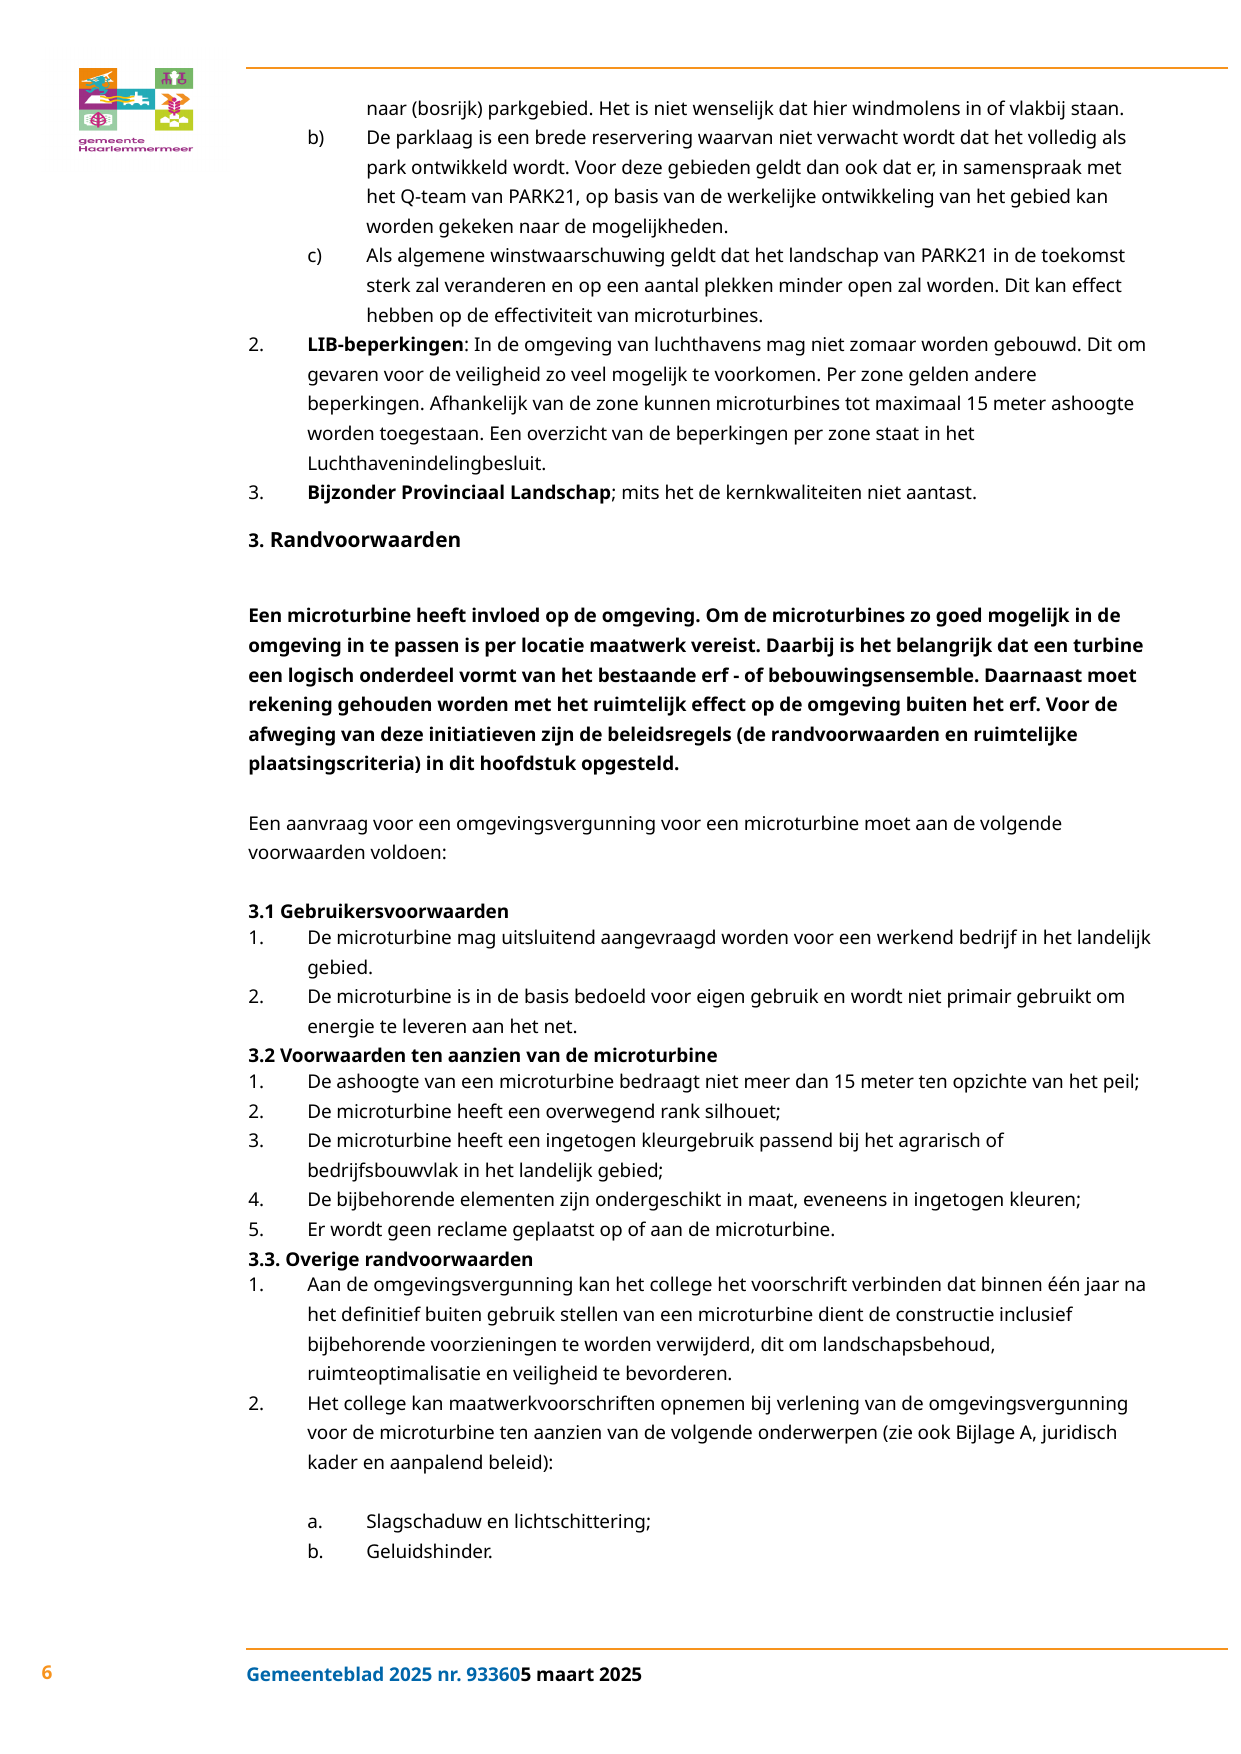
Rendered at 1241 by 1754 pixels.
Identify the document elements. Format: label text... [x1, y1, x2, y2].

list De bijbehorende elementen zijn ondergeschikt in maat, eveneens in ingetogen kleuren; [248, 1187, 1152, 1212]
list De parklaag is een brede reservering waarvan niet verwacht wordt dat het volledig als park ontwikkeld wordt. Voor deze gebieden geldt dan ook dat er, in samenspraak met het Q-team van PARK21, op basis van de werkelijke ontwikkeling van het gebied kan worden gekeken naar de mogelijkheden. [307, 124, 1152, 239]
list Aan de omgevingsvergunning kan het college het voorschrift verbinden dat binnen één jaar na het definitief buiten gebruik stellen van een microturbine dient de constructie inclusief bijbehorende voorzieningen te worden verwijderd, dit om landschapsbehoud, ruimteoptimalisatie en veiligheid te bevorderen. [248, 1272, 1152, 1386]
text 3. Randvoorwaarden [248, 525, 1152, 553]
text Een aanvraag voor een omgevingsvergunning voor een microturbine moet aan de volgende voorwaarden voldoen: [248, 810, 1152, 865]
list Slagschaduw en lichtschittering; [307, 1508, 1152, 1534]
list LIB-beperkingen: In de omgeving van luchthavens mag niet zomaar worden gebouwd. Dit om gevaren voor de veiligheid zo veel mogelijk te voorkomen. Per zone gelden andere beperkingen. Afhankelijk van de zone kunnen microturbines tot maximaal 15 meter ashoogte worden toegestaan. Een overzicht van de beperkingen per zone staat in het Luchthavenindelingbesluit. [248, 331, 1152, 476]
list Er wordt geen reclame geplaatst op of aan de microturbine. [248, 1216, 1152, 1242]
list Als algemene winstwaarschuwing geldt dat het landschap van PARK21 in de toekomst sterk zal veranderen en op een aantal plekken minder open zal worden. Dit kan effect hebben op de effectiviteit van microturbines. [307, 243, 1152, 328]
list De microturbine is in de basis bedoeld voor eigen gebruik en wordt niet primair gebruikt om energie te leveren aan het net. [248, 983, 1152, 1039]
text 3.1 Gebruikersvoorwaarden [248, 898, 1152, 924]
list Het college kan maatwerkvoorschriften opnemen bij verlening van de omgevingsvergunning voor de microturbine ten aanzien van de volgende onderwerpen (zie ook Bijlage A, juridisch kader en aanpalend beleid): [248, 1390, 1152, 1475]
list De microturbine heeft een ingetogen kleurgebruik passend bij het agrarisch of bedrijfsbouwvlak in het landelijk gebied; [248, 1127, 1152, 1183]
picture [41, 47, 231, 172]
text Een microturbine heeft invloed op de omgeving. Om de microturbines zo goed mogelijk in de omgeving in te passen is per locatie maatwerk vereist. Daarbij is het belangrijk dat een turbine een logisch onderdeel vormt van het bestaande erf - of bebouwingsensemble. Daarnaast moet rekening gehouden worden met het ruimtelijk effect op de omgeving buiten het erf. Voor de afweging van deze initiatieven zijn de beleidsregels (de randvoorwaarden en ruimtelijke plaatsingscriteria) in dit hoofdstuk opgesteld. [248, 603, 1152, 776]
text 3.2 Voorwaarden ten aanzien van de microturbine [248, 1043, 1152, 1068]
list Bijzonder Provinciaal Landschap; mits het de kernkwaliteiten niet aantast. [248, 479, 1152, 505]
list Geluidshinder. [307, 1538, 1152, 1563]
list naar (bosrijk) parkgebied. Het is niet wenselijk dat hier windmolens in of vlakbij staan. [307, 95, 1152, 121]
list De microturbine mag uitsluitend aangevraagd worden voor een werkend bedrijf in het landelijk gebied. [248, 924, 1152, 979]
list De ashoogte van een microturbine bedraagt niet meer dan 15 meter ten opzichte van het peil; [248, 1068, 1152, 1094]
list De microturbine heeft een overwegend rank silhouet; [248, 1098, 1152, 1124]
text 3.3. Overige randvoorwaarden [248, 1246, 1152, 1272]
